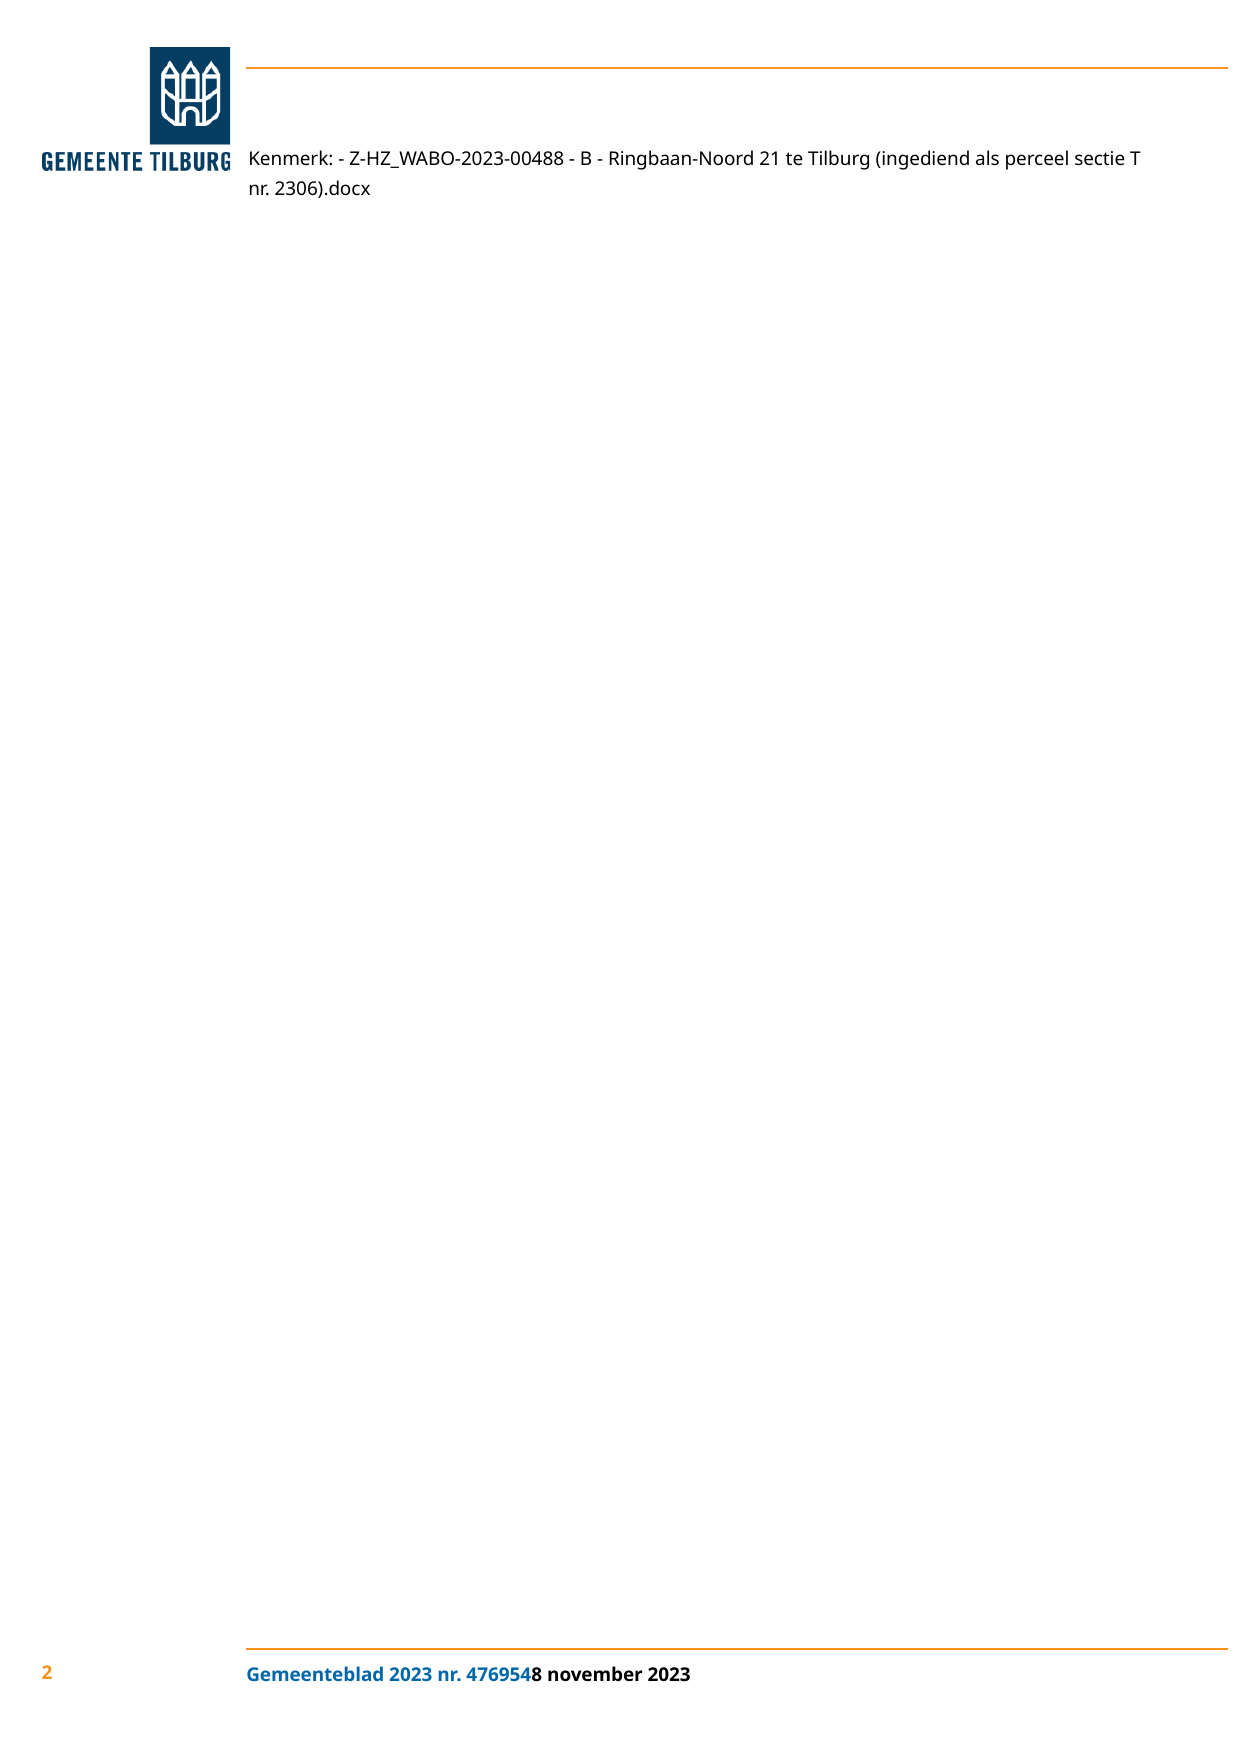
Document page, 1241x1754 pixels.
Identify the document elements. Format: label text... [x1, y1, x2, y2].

text Kenmerk: - Z-HZ_WABO-2023-00488 - B - Ringbaan-Noord 21 te Tilburg (ingediend als perceel sectie T nr. 2306).docx [248, 145, 1152, 201]
picture [41, 47, 231, 172]
